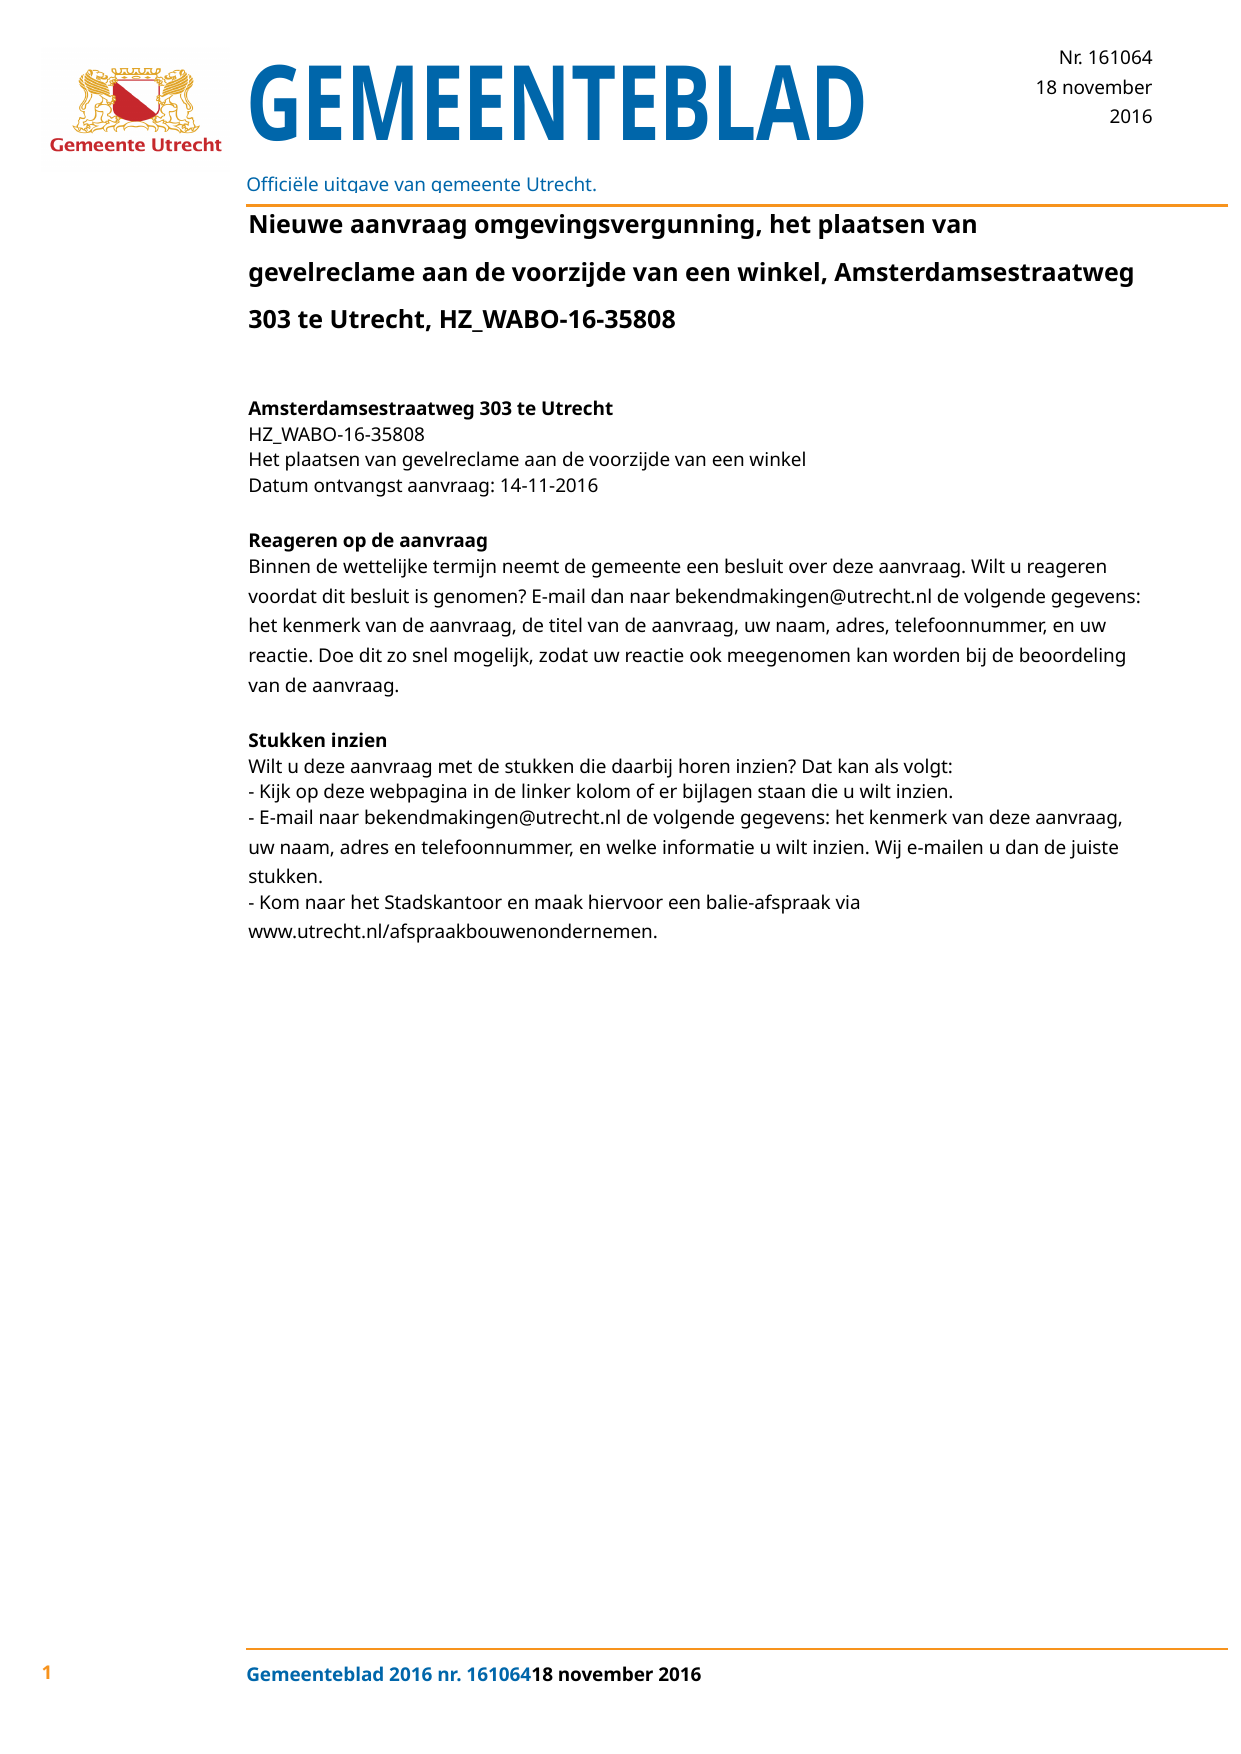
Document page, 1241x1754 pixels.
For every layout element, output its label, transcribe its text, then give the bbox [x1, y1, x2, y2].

table_header Amsterdamsestraatweg 303 te Utrecht [248, 395, 1152, 421]
table_cell HZ_WABO-16-35808 [248, 421, 1152, 447]
table_cell - Kijk op deze webpagina in de linker kolom of er bijlagen staan die u wilt inzien. [248, 779, 1152, 804]
table_cell - E-mail naar bekendmakingen@utrecht.nl de volgende gegevens: het kenmerk van deze aanvraag, uw naam, adres en telefoonnummer, en welke informatie u wilt inzien. Wij e-mailen u dan de juiste stukken. [248, 804, 1152, 889]
table_cell Het plaatsen van gevelreclame aan de voorzijde van een winkel [248, 447, 1152, 472]
table_cell Reageren op de aanvraag [248, 528, 1152, 553]
picture [41, 47, 231, 172]
text Nieuwe aanvraag omgevingsvergunning, het plaatsen van gevelreclame aan de voorzijde van een winkel, Amsterdamsestraatweg 303 te Utrecht, HZ_WABO-16-35808 [248, 207, 1152, 336]
table_cell Stukken inzien [248, 727, 1152, 753]
table_cell Wilt u deze aanvraag met de stukken die daarbij horen inzien? Dat kan als volgt: [248, 753, 1152, 778]
table_cell Binnen de wettelijke termijn neemt de gemeente een besluit over deze aanvraag. Wilt u reageren voordat dit besluit is genomen? E-mail dan naar bekendmakingen@utrecht.nl de volgende gegevens: het kenmerk van de aanvraag, de titel van de aanvraag, uw naam, adres, telefoonnummer, en uw reactie. Doe dit zo snel mogelijk, zodat uw reactie ook meegenomen kan worden bij de beoordeling van de aanvraag. [248, 554, 1152, 727]
table_cell Datum ontvangst aanvraag: 14-11-2016 [248, 473, 1152, 528]
table_cell - Kom naar het Stadskantoor en maak hiervoor een balie-afspraak via www.utrecht.nl/afspraakbouwenondernemen. [248, 889, 1152, 944]
